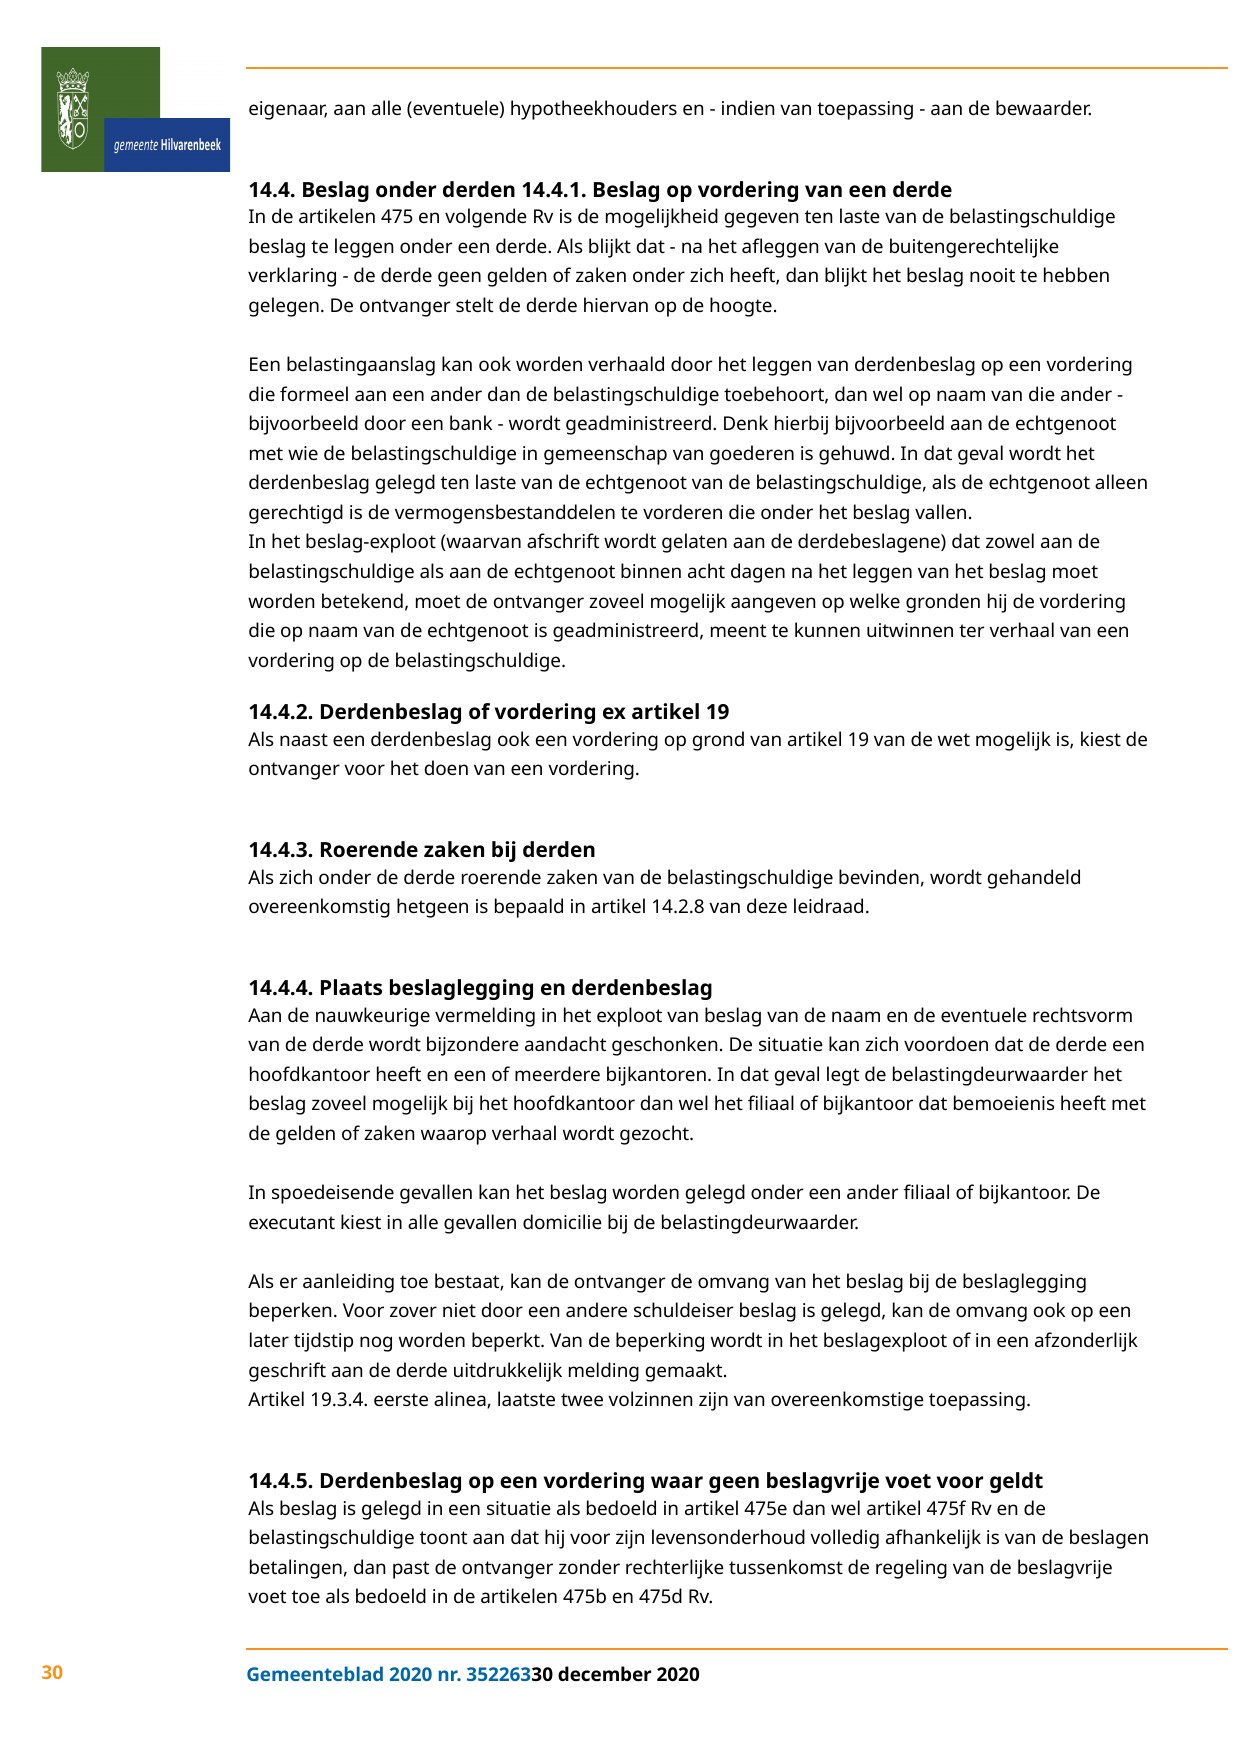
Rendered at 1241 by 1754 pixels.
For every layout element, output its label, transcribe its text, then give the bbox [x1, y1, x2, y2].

text Als beslag is gelegd in een situatie als bedoeld in artikel 475e dan wel artikel 475f Rv en de belastingschuldige toont aan dat hij voor zijn levensonderhoud volledig afhankelijk is van de beslagen betalingen, dan past de ontvanger zonder rechterlijke tussenkomst de regeling van de beslagvrije voet toe als bedoeld in de artikelen 475b en 475d Rv. [248, 1495, 1152, 1609]
text 14.4.4. Plaats beslaglegging en derdenbeslag [248, 973, 1152, 1002]
text In de artikelen 475 en volgende Rv is de mogelijkheid gegeven ten laste van de belastingschuldige beslag te leggen onder een derde. Als blijkt dat - na het afleggen van de buitengerechtelijke verklaring - de derde geen gelden of zaken onder zich heeft, dan blijkt het beslag nooit te hebben gelegen. De ontvanger stelt de derde hiervan op de hoogte. [248, 203, 1152, 318]
text In het beslag-exploot (waarvan afschrift wordt gelaten aan de derdebeslagene) dat zowel aan de belastingschuldige als aan de echtgenoot binnen acht dagen na het leggen van het beslag moet worden betekend, moet de ontvanger zoveel mogelijk aangeven op welke gronden hij de vordering die op naam van de echtgenoot is geadministreerd, meent te kunnen uitwinnen ter verhaal van een vordering op de belastingschuldige. [248, 529, 1152, 673]
text Een belastingaanslag kan ook worden verhaald door het leggen van derdenbeslag op een vordering die formeel aan een ander dan de belastingschuldige toebehoort, dan wel op naam van die ander - bijvoorbeeld door een bank - wordt geadministreerd. Denk hierbij bijvoorbeeld aan de echtgenoot met wie de belastingschuldige in gemeenschap van goederen is gehuwd. In dat geval wordt het derdenbeslag gelegd ten laste van de echtgenoot van de belastingschuldige, als de echtgenoot alleen gerechtigd is de vermogensbestanddelen te vorderen die onder het beslag vallen. [248, 351, 1152, 525]
text 14.4.3. Roerende zaken bij derden [248, 835, 1152, 864]
text 14.4.5. Derdenbeslag op een vordering waar geen beslagvrije voet voor geldt [248, 1466, 1152, 1495]
picture [41, 47, 231, 172]
text Als er aanleiding toe bestaat, kan de ontvanger de omvang van het beslag bij de beslaglegging beperken. Voor zover niet door een andere schuldeiser beslag is gelegd, kan de omvang ook op een later tijdstip nog worden beperkt. Van de beperking wordt in het beslagexploot of in een afzonderlijk geschrift aan de derde uitdrukkelijk melding gemaakt. [248, 1268, 1152, 1383]
text Als zich onder de derde roerende zaken van de belastingschuldige bevinden, wordt gehandeld overeenkomstig hetgeen is bepaald in artikel 14.2.8 van deze leidraad. [248, 864, 1152, 919]
text In spoedeisende gevallen kan het beslag worden gelegd onder een ander filiaal of bijkantoor. De executant kiest in alle gevallen domicilie bij de belastingdeurwaarder. [248, 1179, 1152, 1235]
text eigenaar, aan alle (eventuele) hypotheekhouders en - indien van toepassing - aan de bewaarder. [248, 95, 1152, 121]
text 14.4. Beslag onder derden 14.4.1. Beslag op vordering van een derde [248, 175, 1152, 203]
text Artikel 19.3.4. eerste alinea, laatste twee volzinnen zijn van overeenkomstige toepassing. [248, 1386, 1152, 1412]
text 14.4.2. Derdenbeslag of vordering ex artikel 19 [248, 697, 1152, 726]
text Als naast een derdenbeslag ook een vordering op grond van artikel 19 van de wet mogelijk is, kiest de ontvanger voor het doen van een vordering. [248, 726, 1152, 781]
text Aan de nauwkeurige vermelding in het exploot van beslag van de naam en de eventuele rechtsvorm van de derde wordt bijzondere aandacht geschonken. De situatie kan zich voordoen dat de derde een hoofdkantoor heeft en een of meerdere bijkantoren. In dat geval legt de belastingdeurwaarder het beslag zoveel mogelijk bij het hoofdkantoor dan wel het filiaal of bijkantoor dat bemoeienis heeft met de gelden of zaken waarop verhaal wordt gezocht. [248, 1002, 1152, 1146]
